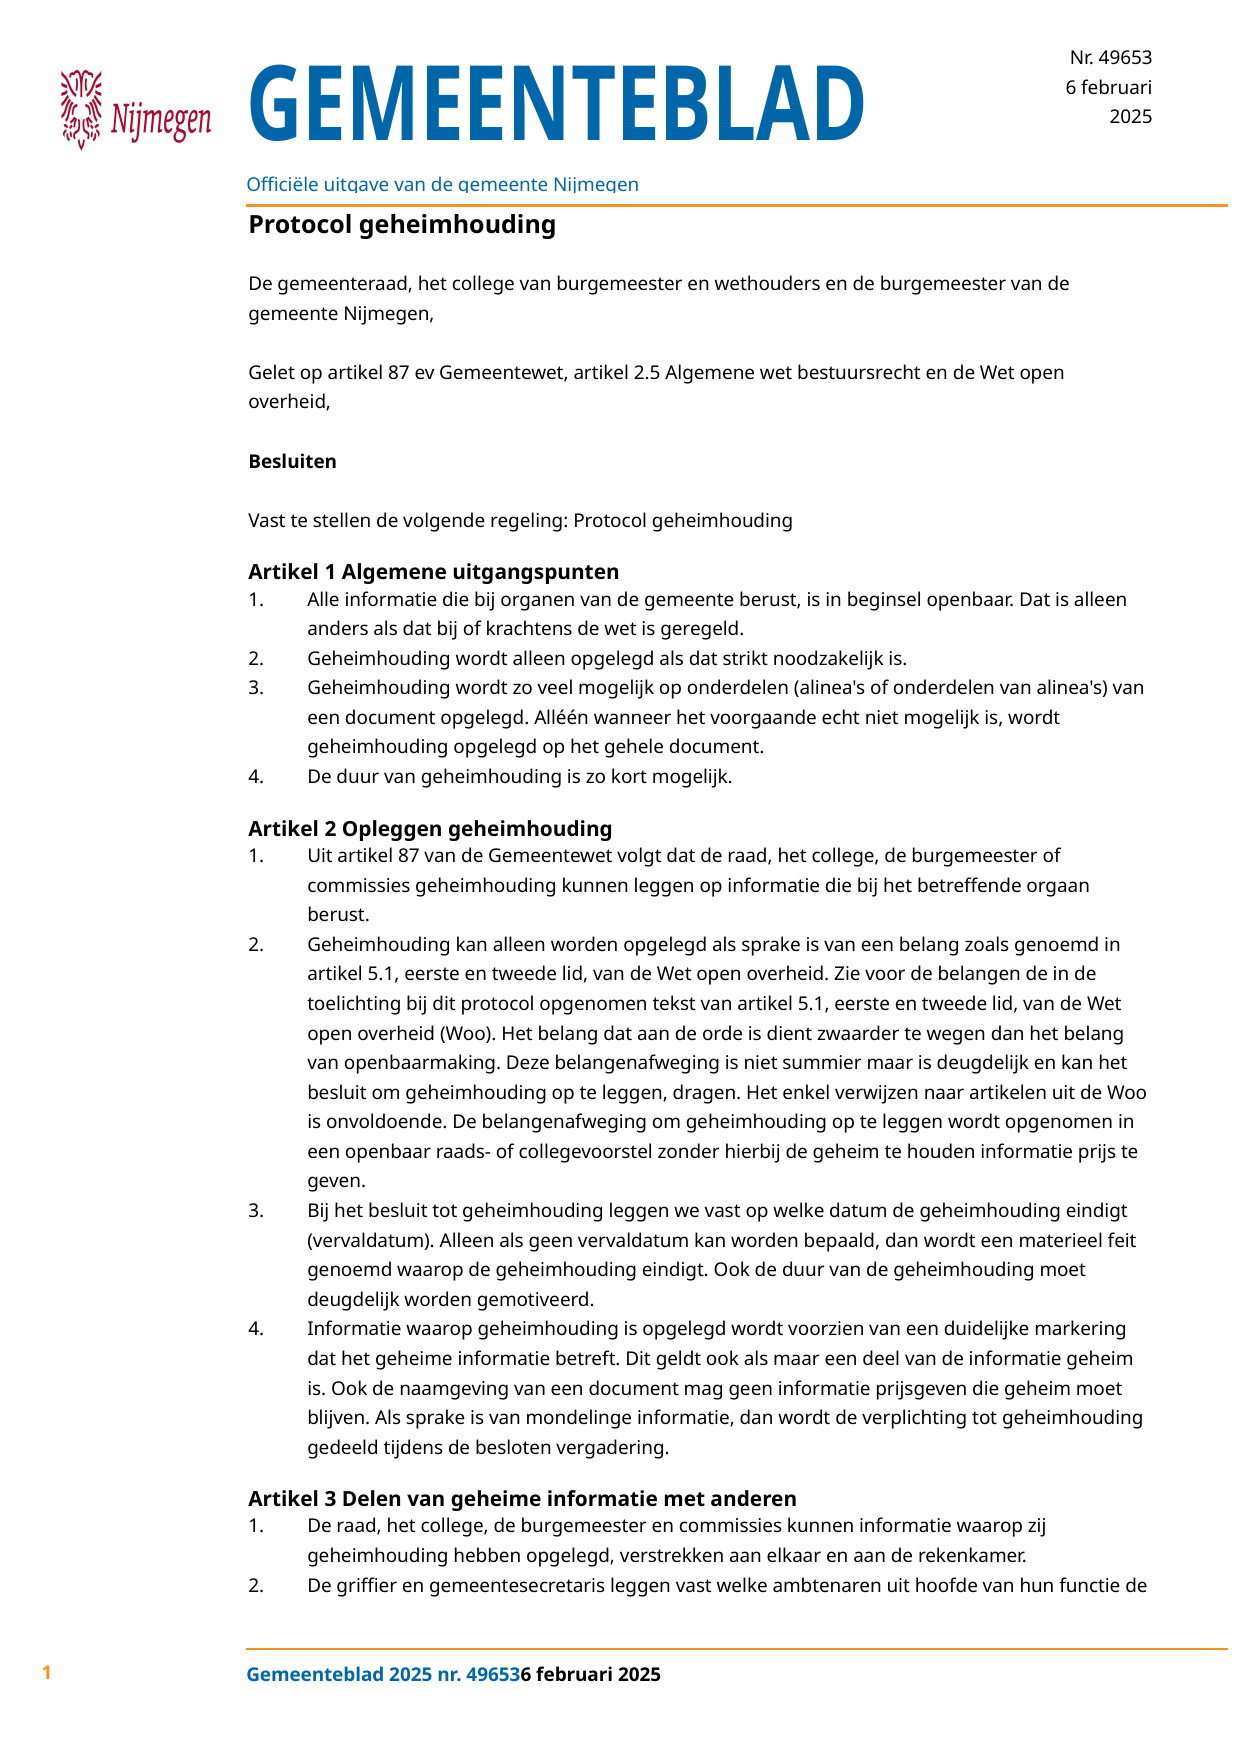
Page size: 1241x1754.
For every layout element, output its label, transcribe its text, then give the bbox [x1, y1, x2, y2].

list Uit artikel 87 van de Gemeentewet volgt dat de raad, het college, de burgemeester of commissies geheimhouding kunnen leggen op informatie die bij het betreffende orgaan berust. [248, 842, 1152, 927]
list De raad, het college, de burgemeester en commissies kunnen informatie waarop zij geheimhouding hebben opgelegd, verstrekken aan elkaar en aan de rekenkamer. [248, 1513, 1152, 1568]
text De gemeenteraad, het college van burgemeester en wethouders en de burgemeester van de gemeente Nijmegen, [248, 270, 1152, 326]
text Artikel 1 Algemene uitgangspunten [248, 557, 1152, 586]
list Alle informatie die bij organen van de gemeente berust, is in beginsel openbaar. Dat is alleen anders als dat bij of krachtens de wet is geregeld. [248, 586, 1152, 641]
list Geheimhouding wordt zo veel mogelijk op onderdelen (alinea's of onderdelen van alinea's) van een document opgelegd. Alléén wanneer het voorgaande echt niet mogelijk is, wordt geheimhouding opgelegd op het gehele document. [248, 674, 1152, 759]
list Geheimhouding wordt alleen opgelegd als dat strikt noodzakelijk is. [248, 645, 1152, 671]
list Geheimhouding kan alleen worden opgelegd als sprake is van een belang zoals genoemd in artikel 5.1, eerste en tweede lid, van de Wet open overheid. Zie voor de belangen de in de toelichting bij dit protocol opgenomen tekst van artikel 5.1, eerste en tweede lid, van de Wet open overheid (Woo). Het belang dat aan de orde is dient zwaarder te wegen dan het belang van openbaarmaking. Deze belangenafweging is niet summier maar is deugdelijk en kan het besluit om geheimhouding op te leggen, dragen. Het enkel verwijzen naar artikelen uit de Woo is onvoldoende. De belangenafweging om geheimhouding op te leggen wordt opgenomen in een openbaar raads- of collegevoorstel zonder hierbij de geheim te houden informatie prijs te geven. [248, 931, 1152, 1193]
list De griffier en gemeentesecretaris leggen vast welke ambtenaren uit hoofde van hun functie de [248, 1572, 1152, 1598]
text Gelet op artikel 87 ev Gemeentewet, artikel 2.5 Algemene wet bestuursrecht en de Wet open overheid, [248, 359, 1152, 414]
picture [41, 47, 231, 172]
list Informatie waarop geheimhouding is opgelegd wordt voorzien van een duidelijke markering dat het geheime informatie betreft. Dit geldt ook als maar een deel van de informatie geheim is. Ook de naamgeving van een document mag geen informatie prijsgeven die geheim moet blijven. Als sprake is van mondelinge informatie, dan wordt de verplichting tot geheimhouding gedeeld tijdens de besloten vergadering. [248, 1316, 1152, 1459]
list De duur van geheimhouding is zo kort mogelijk. [248, 763, 1152, 789]
list Bij het besluit tot geheimhouding leggen we vast op welke datum de geheimhouding eindigt (vervaldatum). Alleen als geen vervaldatum kan worden bepaald, dan wordt een materieel feit genoemd waarop de geheimhouding eindigt. Ook de duur van de geheimhouding moet deugdelijk worden gemotiveerd. [248, 1197, 1152, 1312]
text Artikel 2 Opleggen geheimhouding [248, 814, 1152, 842]
text Protocol geheimhouding [248, 207, 1152, 241]
text Vast te stellen de volgende regeling: Protocol geheimhouding [248, 507, 1152, 533]
text Artikel 3 Delen van geheime informatie met anderen [248, 1484, 1152, 1513]
text Besluiten [248, 448, 1152, 473]
